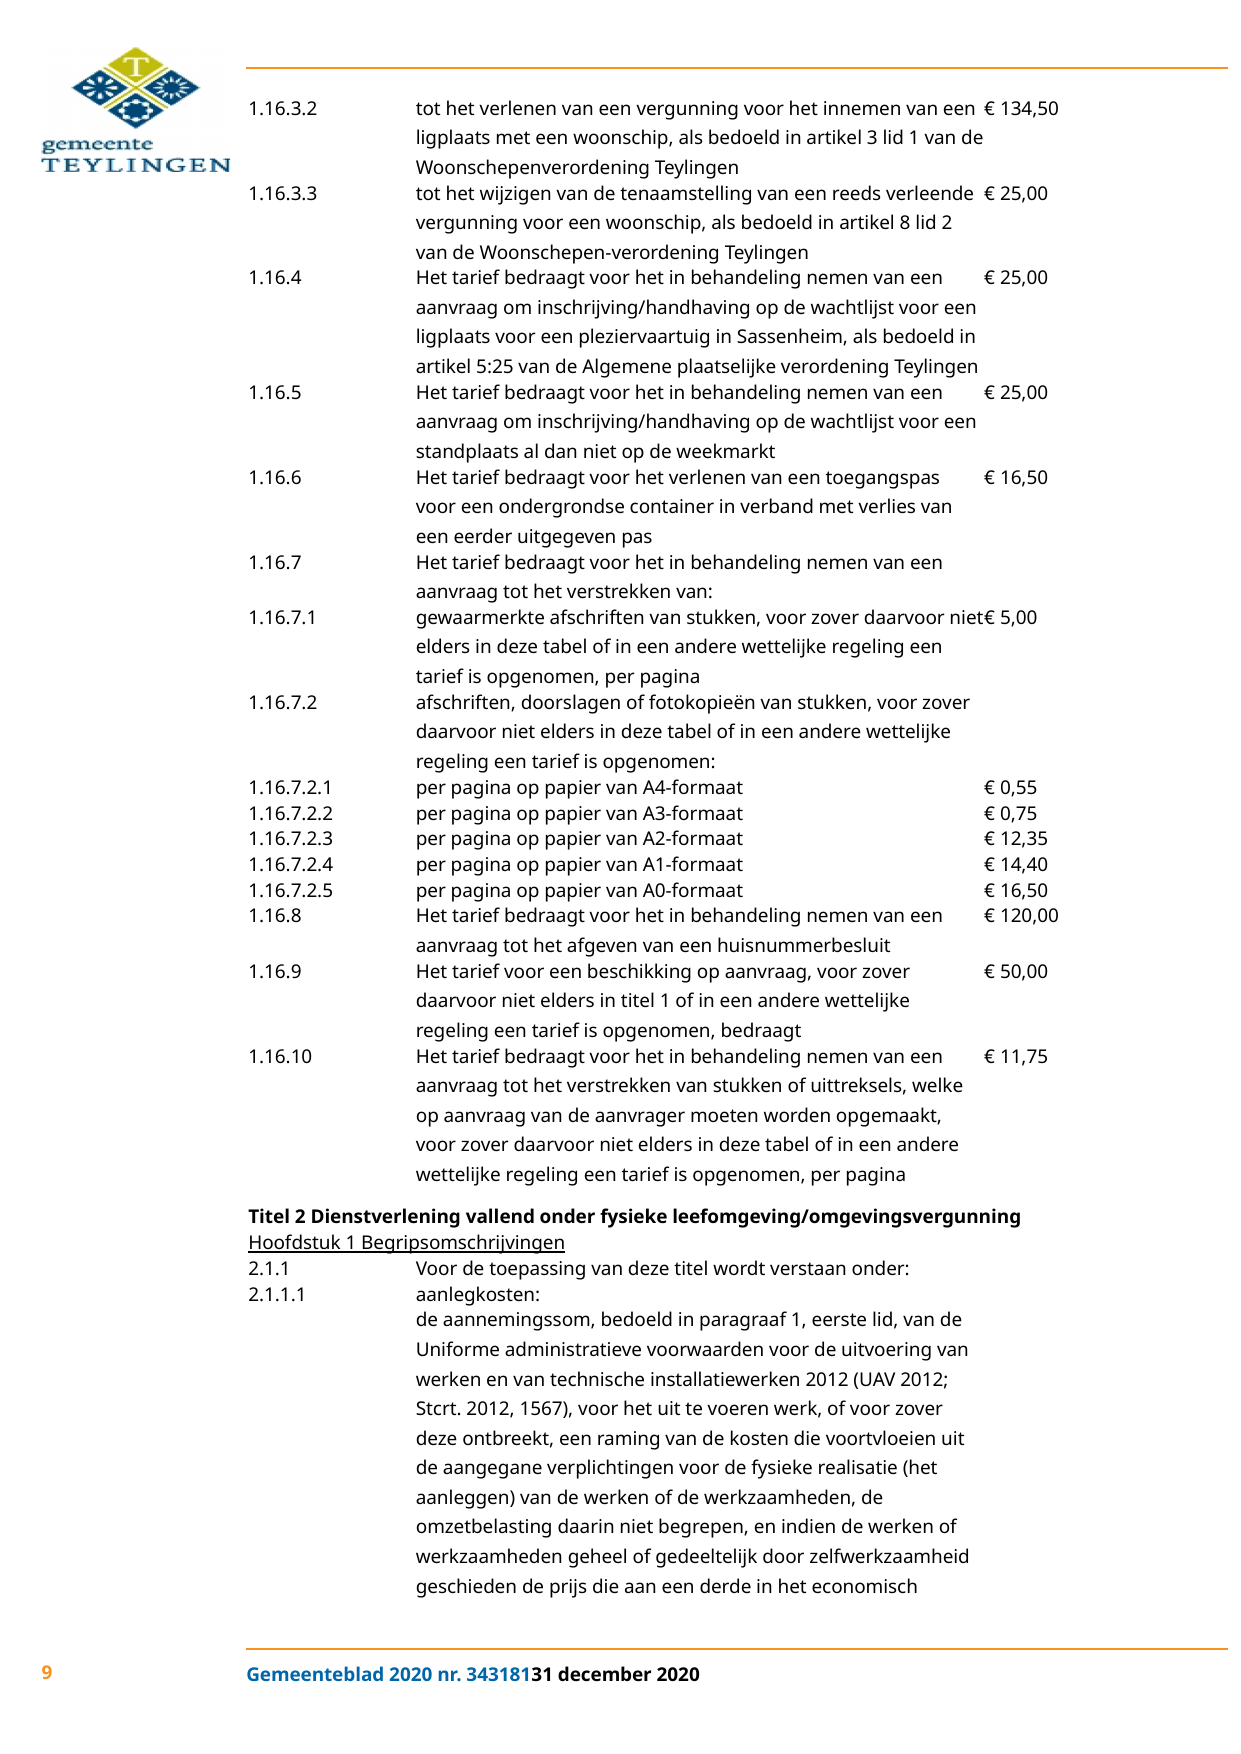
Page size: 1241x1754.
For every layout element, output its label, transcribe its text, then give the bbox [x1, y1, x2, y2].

table_cell Het tarief bedraagt voor het in behandeling nemen van een aanvraag om inschrijving/handhaving op de wachtlijst voor een standplaats al dan niet op de weekmarkt [416, 379, 984, 464]
table_cell 1.16.7.2.1 [248, 774, 416, 800]
table_cell € 134,50 [984, 95, 1152, 180]
table_cell per pagina op papier van A2-formaat [416, 825, 984, 851]
table_cell 1.16.7.2 [248, 689, 416, 774]
table_header [984, 1230, 1152, 1255]
table_cell 1.16.7.2.2 [248, 800, 416, 825]
table_cell [984, 549, 1152, 604]
table_cell € 16,50 [984, 877, 1152, 903]
table_cell € 0,55 [984, 774, 1152, 800]
text Titel 2 Dienstverlening vallend onder fysieke leefomgeving/omgevingsvergunning [248, 1204, 1152, 1229]
picture [41, 47, 231, 172]
table_cell [984, 1255, 1152, 1281]
table_cell 2.1.1 [248, 1255, 416, 1281]
table_cell per pagina op papier van A4-formaat [416, 774, 984, 800]
table_cell € 11,75 [984, 1043, 1152, 1187]
table_cell 1.16.9 [248, 958, 416, 1043]
table_cell € 12,35 [984, 825, 1152, 851]
table_cell [984, 1281, 1152, 1307]
table_cell € 50,00 [984, 958, 1152, 1043]
table_cell de aannemingssom, bedoeld in paragraaf 1, eerste lid, van de Uniforme administratieve voorwaarden voor de uitvoering van werken en van technische installatiewerken 2012 (UAV 2012; Stcrt. 2012, 1567), voor het uit te voeren werk, of voor zover deze ontbreekt, een raming van de kosten die voortvloeien uit de aangegane verplichtingen voor de fysieke realisatie (het aanleggen) van de werken of de werkzaamheden, de omzetbelasting daarin niet begrepen, en indien de werken of werkzaamheden geheel of gedeeltelijk door zelfwerkzaamheid geschieden de prijs die aan een derde in het economisch [416, 1307, 984, 1599]
table_cell 1.16.7.2.4 [248, 851, 416, 877]
table_cell € 5,00 [984, 604, 1152, 689]
table_cell gewaarmerkte afschriften van stukken, voor zover daarvoor niet elders in deze tabel of in een andere wettelijke regeling een tarief is opgenomen, per pagina [416, 604, 984, 689]
table_cell tot het wijzigen van de tenaamstelling van een reeds verleende vergunning voor een woonschip, als bedoeld in artikel 8 lid 2 van de Woonschepen-verordening Teylingen [416, 180, 984, 264]
table_cell tot het verlenen van een vergunning voor het innemen van een ligplaats met een woonschip, als bedoeld in artikel 3 lid 1 van de Woonschepenverordening Teylingen [416, 95, 984, 180]
table_cell per pagina op papier van A1-formaat [416, 851, 984, 877]
table_cell Het tarief bedraagt voor het in behandeling nemen van een aanvraag tot het verstrekken van stukken of uittreksels, welke op aanvraag van de aanvrager moeten worden opgemaakt, voor zover daarvoor niet elders in deze tabel of in een andere wettelijke regeling een tarief is opgenomen, per pagina [416, 1043, 984, 1187]
table_cell per pagina op papier van A0-formaat [416, 877, 984, 903]
table_cell 1.16.7.1 [248, 604, 416, 689]
table_cell € 25,00 [984, 379, 1152, 464]
table_cell 1.16.7.2.3 [248, 825, 416, 851]
table_cell [248, 1307, 416, 1599]
table_cell Voor de toepassing van deze titel wordt verstaan onder: [416, 1255, 984, 1281]
table_cell afschriften, doorslagen of fotokopieën van stukken, voor zover daarvoor niet elders in deze tabel of in een andere wettelijke regeling een tarief is opgenomen: [416, 689, 984, 774]
table_cell Het tarief bedraagt voor het verlenen van een toegangspas voor een ondergrondse container in verband met verlies van een eerder uitgegeven pas [416, 464, 984, 549]
table_cell per pagina op papier van A3-formaat [416, 800, 984, 825]
table_cell [984, 1307, 1152, 1599]
table_cell € 25,00 [984, 265, 1152, 379]
table_cell 1.16.10 [248, 1043, 416, 1187]
table_header Hoofdstuk 1 Begripsomschrijvingen [248, 1230, 984, 1255]
table_cell aanlegkosten: [416, 1281, 984, 1307]
table_cell 1.16.7 [248, 549, 416, 604]
table_cell € 0,75 [984, 800, 1152, 825]
table_cell Het tarief bedraagt voor het in behandeling nemen van een aanvraag tot het verstrekken van: [416, 549, 984, 604]
table_cell 1.16.7.2.5 [248, 877, 416, 903]
table_cell Het tarief bedraagt voor het in behandeling nemen van een aanvraag om inschrijving/handhaving op de wachtlijst voor een ligplaats voor een pleziervaartuig in Sassenheim, als bedoeld in artikel 5:25 van de Algemene plaatselijke verordening Teylingen [416, 265, 984, 379]
table_cell Het tarief voor een beschikking op aanvraag, voor zover daarvoor niet elders in titel 1 of in een andere wettelijke regeling een tarief is opgenomen, bedraagt [416, 958, 984, 1043]
table_cell € 120,00 [984, 903, 1152, 958]
table_cell 1.16.8 [248, 903, 416, 958]
table_cell € 16,50 [984, 464, 1152, 549]
table_cell Het tarief bedraagt voor het in behandeling nemen van een aanvraag tot het afgeven van een huisnummerbesluit [416, 903, 984, 958]
table_cell [984, 689, 1152, 774]
table_cell 1.16.3.2 [248, 95, 416, 180]
table_cell 1.16.5 [248, 379, 416, 464]
table_cell 1.16.3.3 [248, 180, 416, 264]
table_cell € 25,00 [984, 180, 1152, 264]
table_cell 2.1.1.1 [248, 1281, 416, 1307]
table_cell 1.16.4 [248, 265, 416, 379]
table_cell 1.16.6 [248, 464, 416, 549]
table_cell € 14,40 [984, 851, 1152, 877]
